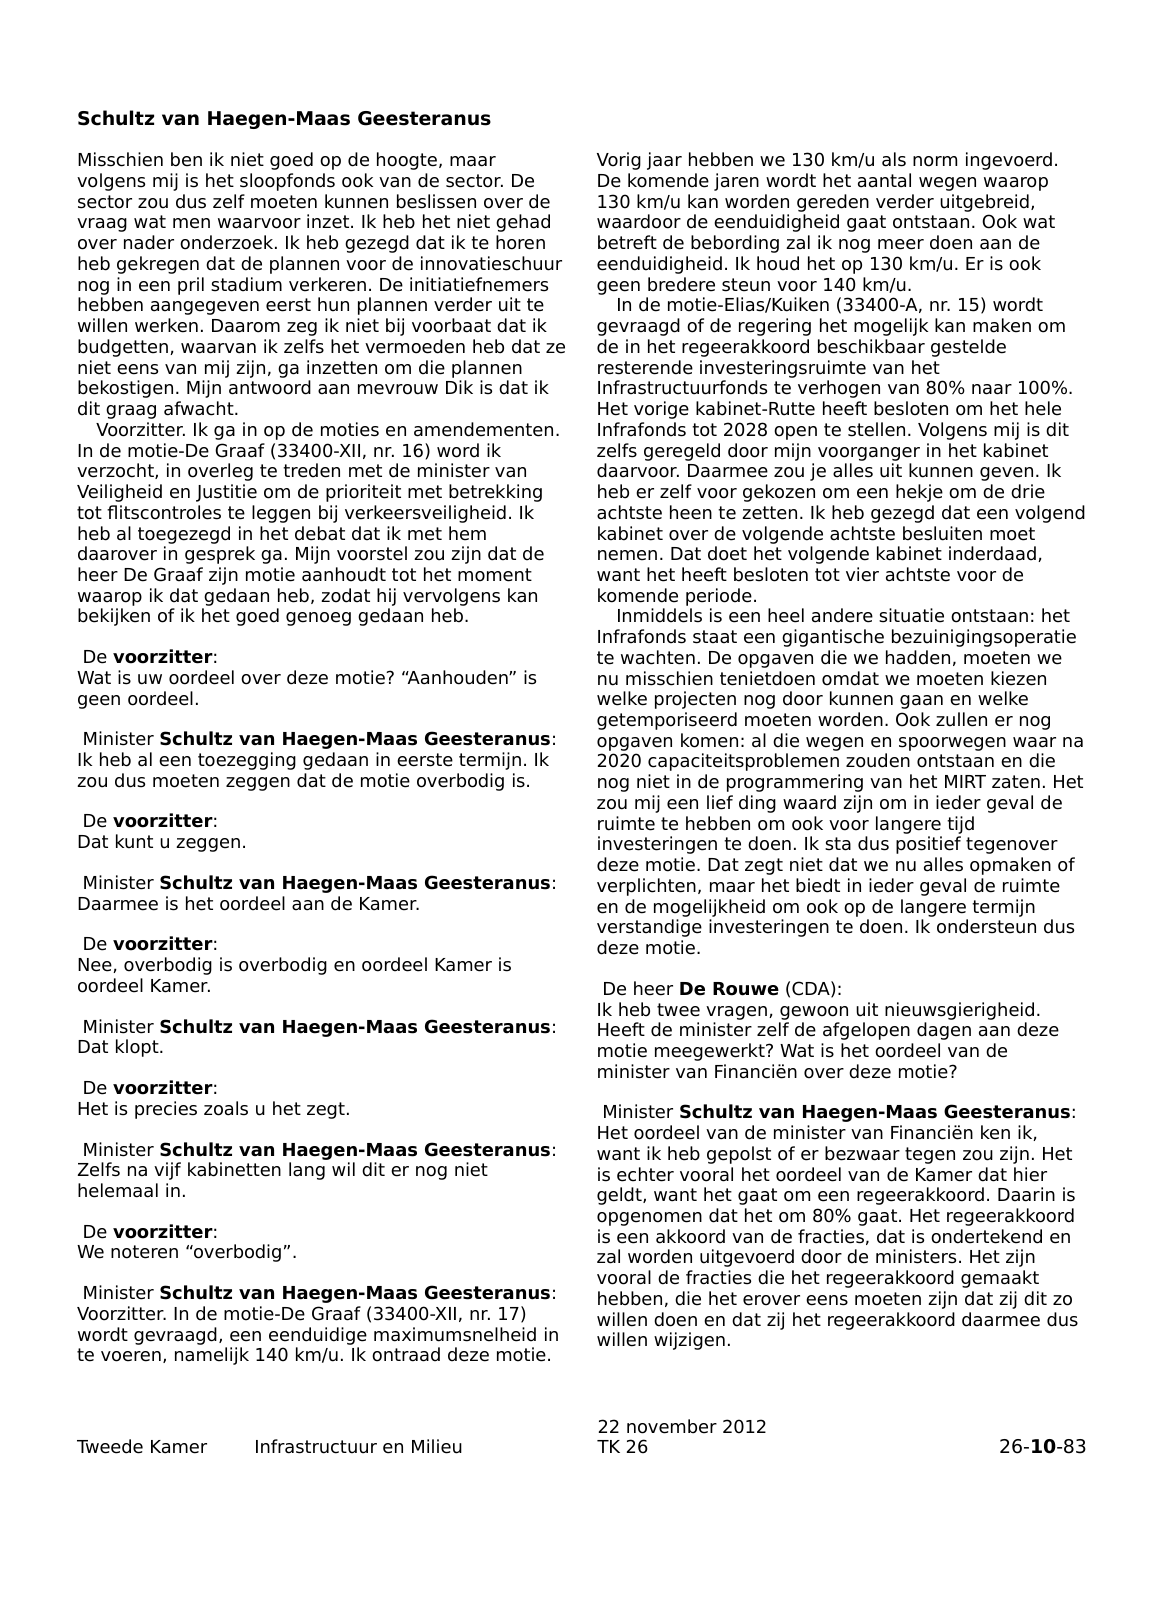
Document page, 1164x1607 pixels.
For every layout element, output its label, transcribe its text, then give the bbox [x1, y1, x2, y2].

text Nee, overbodig is overbodig en oordeel Kamer is oordeel Kamer. [77, 955, 567, 996]
text Minister Schultz van Haegen-Maas Geesteranus: [77, 1139, 567, 1160]
text Wat is uw oordeel over deze motie? “Aanhouden” is geen oordeel. [77, 668, 567, 709]
text Inmiddels is een heel andere situatie ontstaan: het Infrafonds staat een gigantische bezuinigingsoperatie te wachten. De opgaven die we hadden, moeten we nu misschien tenietdoen omdat we moeten kiezen welke projecten nog door kunnen gaan en welke getemporiseerd moeten worden. Ook zullen er nog opgaven komen: al die wegen en spoorwegen waar na 2020 capaciteitsproblemen zouden ontstaan en die nog niet in de programmering van het MIRT zaten. Het zou mij een lief ding waard zijn om in ieder geval de ruimte te hebben om ook voor langere tijd investeringen te doen. Ik sta dus positief tegenover deze motie. Dat zegt niet dat we nu alles opmaken of verplichten, maar het biedt in ieder geval de ruimte en de mogelijkheid om ook op de langere termijn verstandige investeringen te doen. Ik ondersteun dus deze motie. [596, 606, 1087, 959]
text De voorzitter: [77, 934, 567, 955]
text Minister Schultz van Haegen-Maas Geesteranus: [77, 1016, 567, 1037]
text De voorzitter: [77, 1222, 567, 1242]
text Dat klopt. [77, 1037, 567, 1058]
text Daarmee is het oordeel aan de Kamer. [77, 893, 567, 914]
text Misschien ben ik niet goed op de hoogte, maar volgens mij is het sloopfonds ook van de sector. De sector zou dus zelf moeten kunnen beslissen over de vraag wat men waarvoor inzet. Ik heb het niet gehad over nader onderzoek. Ik heb gezegd dat ik te horen heb gekregen dat de plannen voor de innovatieschuur nog in een pril stadium verkeren. De initiatiefnemers hebben aangegeven eerst hun plannen verder uit te willen werken. Daarom zeg ik niet bij voorbaat dat ik budgetten, waarvan ik zelfs het vermoeden heb dat ze niet eens van mij zijn, ga inzetten om die plannen bekostigen. Mijn antwoord aan mevrouw Dik is dat ik dit graag afwacht. [77, 150, 567, 420]
text Voorzitter. Ik ga in op de moties en amendementen. In de motie-De Graaf (33400-XII, nr. 16) word ik verzocht, in overleg te treden met de minister van Veiligheid en Justitie om de prioriteit met betrekking tot flitscontroles te leggen bij verkeersveiligheid. Ik heb al toegezegd in het debat dat ik met hem daarover in gesprek ga. Mijn voorstel zou zijn dat de heer De Graaf zijn motie aanhoudt tot het moment waarop ik dat gedaan heb, zodat hij vervolgens kan bekijken of ik het goed genoeg gedaan heb. [77, 420, 567, 627]
text Minister Schultz van Haegen-Maas Geesteranus: [77, 1283, 567, 1304]
text Ik heb twee vragen, gewoon uit nieuwsgierigheid. Heeft de minister zelf de afgelopen dagen aan deze motie meegewerkt? Wat is het oordeel van de minister van Financiën over deze motie? [596, 999, 1087, 1082]
text De voorzitter: [77, 1078, 567, 1099]
text Het oordeel van de minister van Financiën ken ik, want ik heb gepolst of er bezwaar tegen zou zijn. Het is echter vooral het oordeel van de Kamer dat hier geldt, want het gaat om een regeerakkoord. Daarin is opgenomen dat het om 80% gaat. Het regeerakkoord is een akkoord van de fracties, dat is ondertekend en zal worden uitgevoerd door de ministers. Het zijn vooral de fracties die het regeerakkoord gemaakt hebben, die het erover eens moeten zijn dat zij dit zo willen doen en dat zij het regeerakkoord daarmee dus willen wijzigen. [596, 1123, 1087, 1351]
text Zelfs na vijf kabinetten lang wil dit er nog niet helemaal in. [77, 1160, 567, 1202]
text Ik heb al een toezegging gedaan in eerste termijn. Ik zou dus moeten zeggen dat de motie overbodig is. [77, 750, 567, 791]
text Dat kunt u zeggen. [77, 832, 567, 853]
text Voorzitter. In de motie-De Graaf (33400-XII, nr. 17) wordt gevraagd, een eenduidige maximumsnelheid in te voeren, namelijk 140 km/u. Ik ontraad deze motie. [77, 1304, 567, 1366]
text Minister Schultz van Haegen-Maas Geesteranus: [77, 729, 567, 750]
text In de motie-Elias/Kuiken (33400-A, nr. 15) wordt gevraagd of de regering het mogelijk kan maken om de in het regeerakkoord beschikbaar gestelde resterende investeringsruimte van het Infrastructuurfonds te verhogen van 80% naar 100%. Het vorige kabinet-Rutte heeft besloten om het hele Infrafonds tot 2028 open te stellen. Volgens mij is dit zelfs geregeld door mijn voorganger in het kabinet daarvoor. Daarmee zou je alles uit kunnen geven. Ik heb er zelf voor gekozen om een hekje om de drie achtste heen te zetten. Ik heb gezegd dat een volgend kabinet over de volgende achtste besluiten moet nemen. Dat doet het volgende kabinet inderdaad, want het heeft besloten tot vier achtste voor de komende periode. [596, 295, 1087, 606]
text Vorig jaar hebben we 130 km/u als norm ingevoerd. De komende jaren wordt het aantal wegen waarop 130 km/u kan worden gereden verder uitgebreid, waardoor de eenduidigheid gaat ontstaan. Ook wat betreft de bebording zal ik nog meer doen aan de eenduidigheid. Ik houd het op 130 km/u. Er is ook geen bredere steun voor 140 km/u. [596, 150, 1087, 295]
text We noteren “overbodig”. [77, 1242, 567, 1263]
text De voorzitter: [77, 811, 567, 832]
text De voorzitter: [77, 647, 567, 668]
text Het is precies zoals u het zegt. [77, 1099, 567, 1119]
text Minister Schultz van Haegen-Maas Geesteranus: [77, 873, 567, 893]
text De heer De Rouwe (CDA): [596, 979, 1087, 999]
text Minister Schultz van Haegen-Maas Geesteranus: [596, 1102, 1087, 1123]
